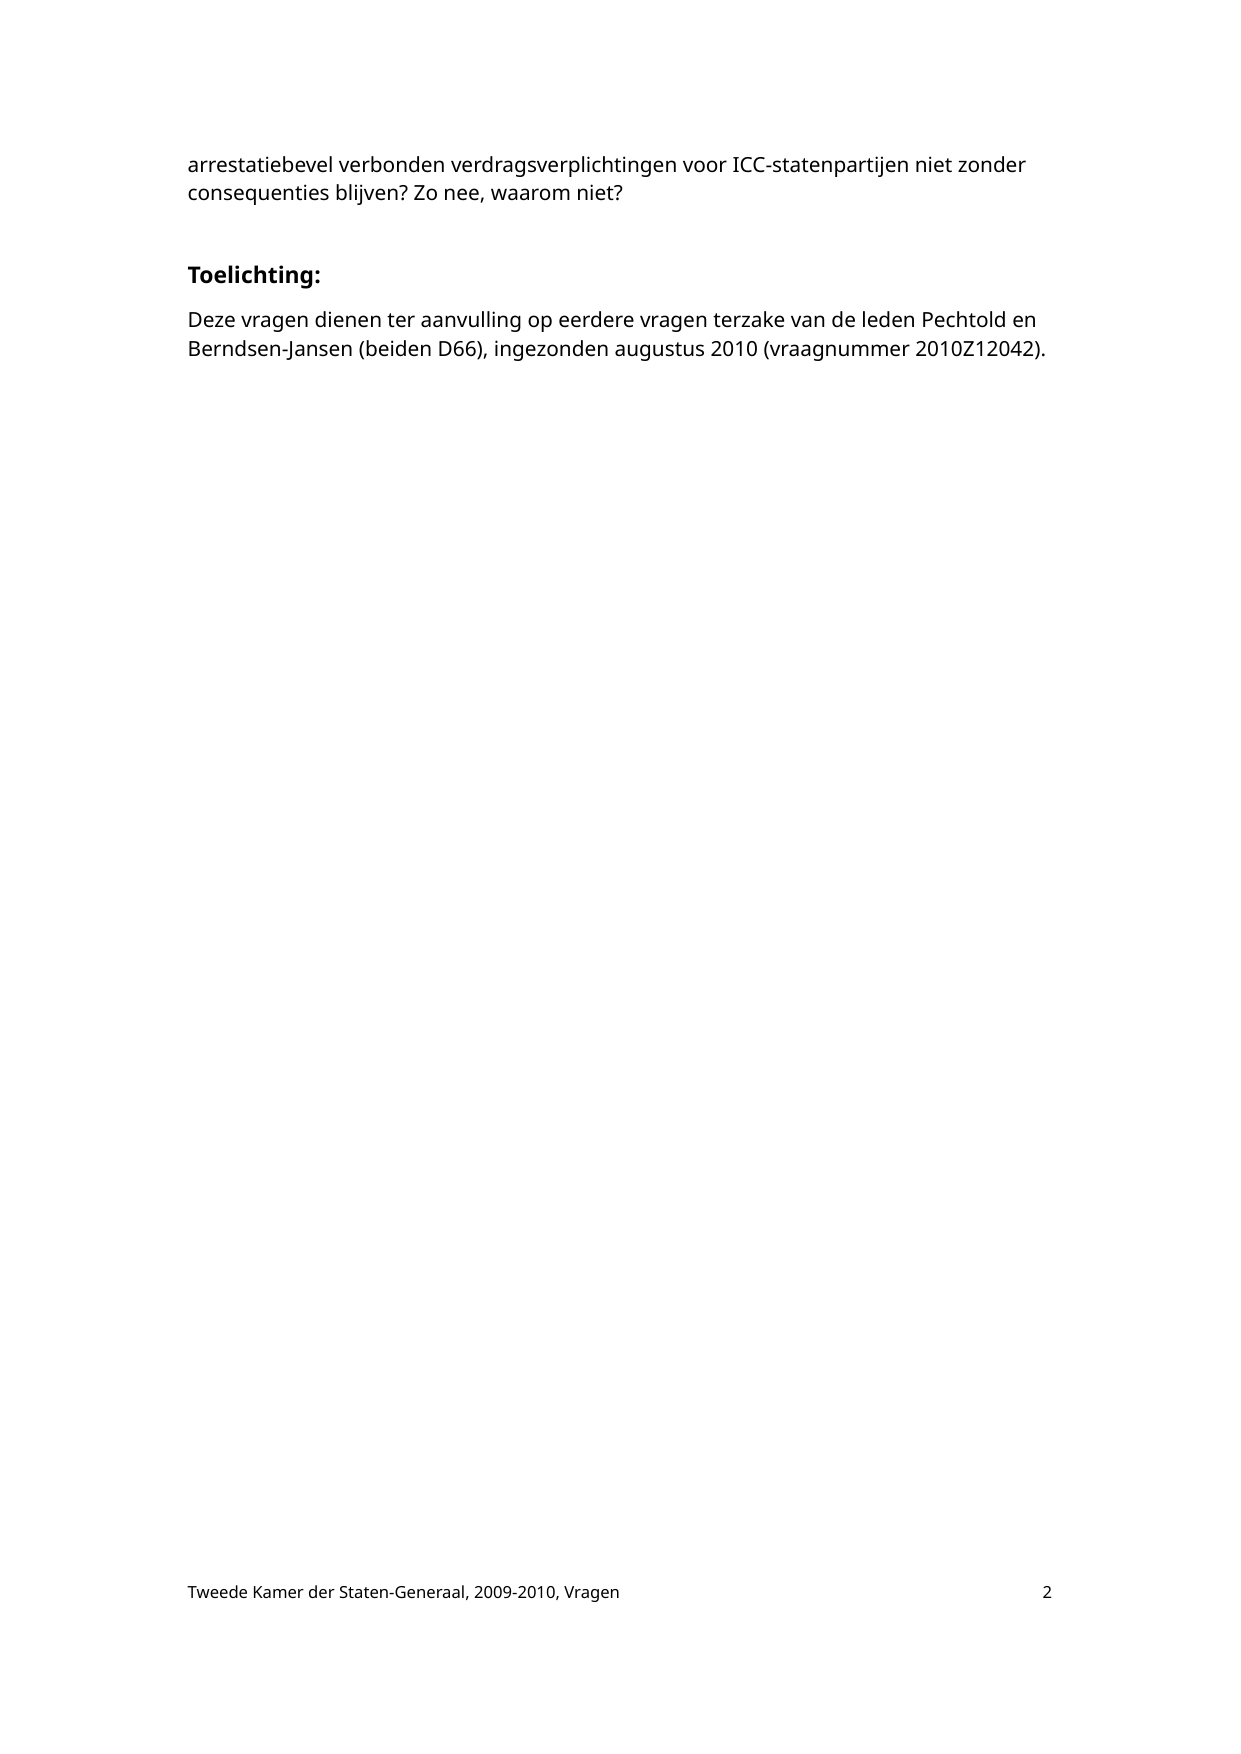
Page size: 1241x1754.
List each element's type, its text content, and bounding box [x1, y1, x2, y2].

text arrestatiebevel verbonden verdragsverplichtingen voor ICC-statenpartijen niet zonder consequenties blijven? Zo nee, waarom niet? [187, 150, 1053, 207]
text Deze vragen dienen ter aanvulling op eerdere vragen terzake van de leden Pechtold en Berndsen-Jansen (beiden D66), ingezonden augustus 2010 (vraagnummer 2010Z12042). [187, 306, 1053, 362]
subtitle Toelichting: [187, 259, 1053, 291]
